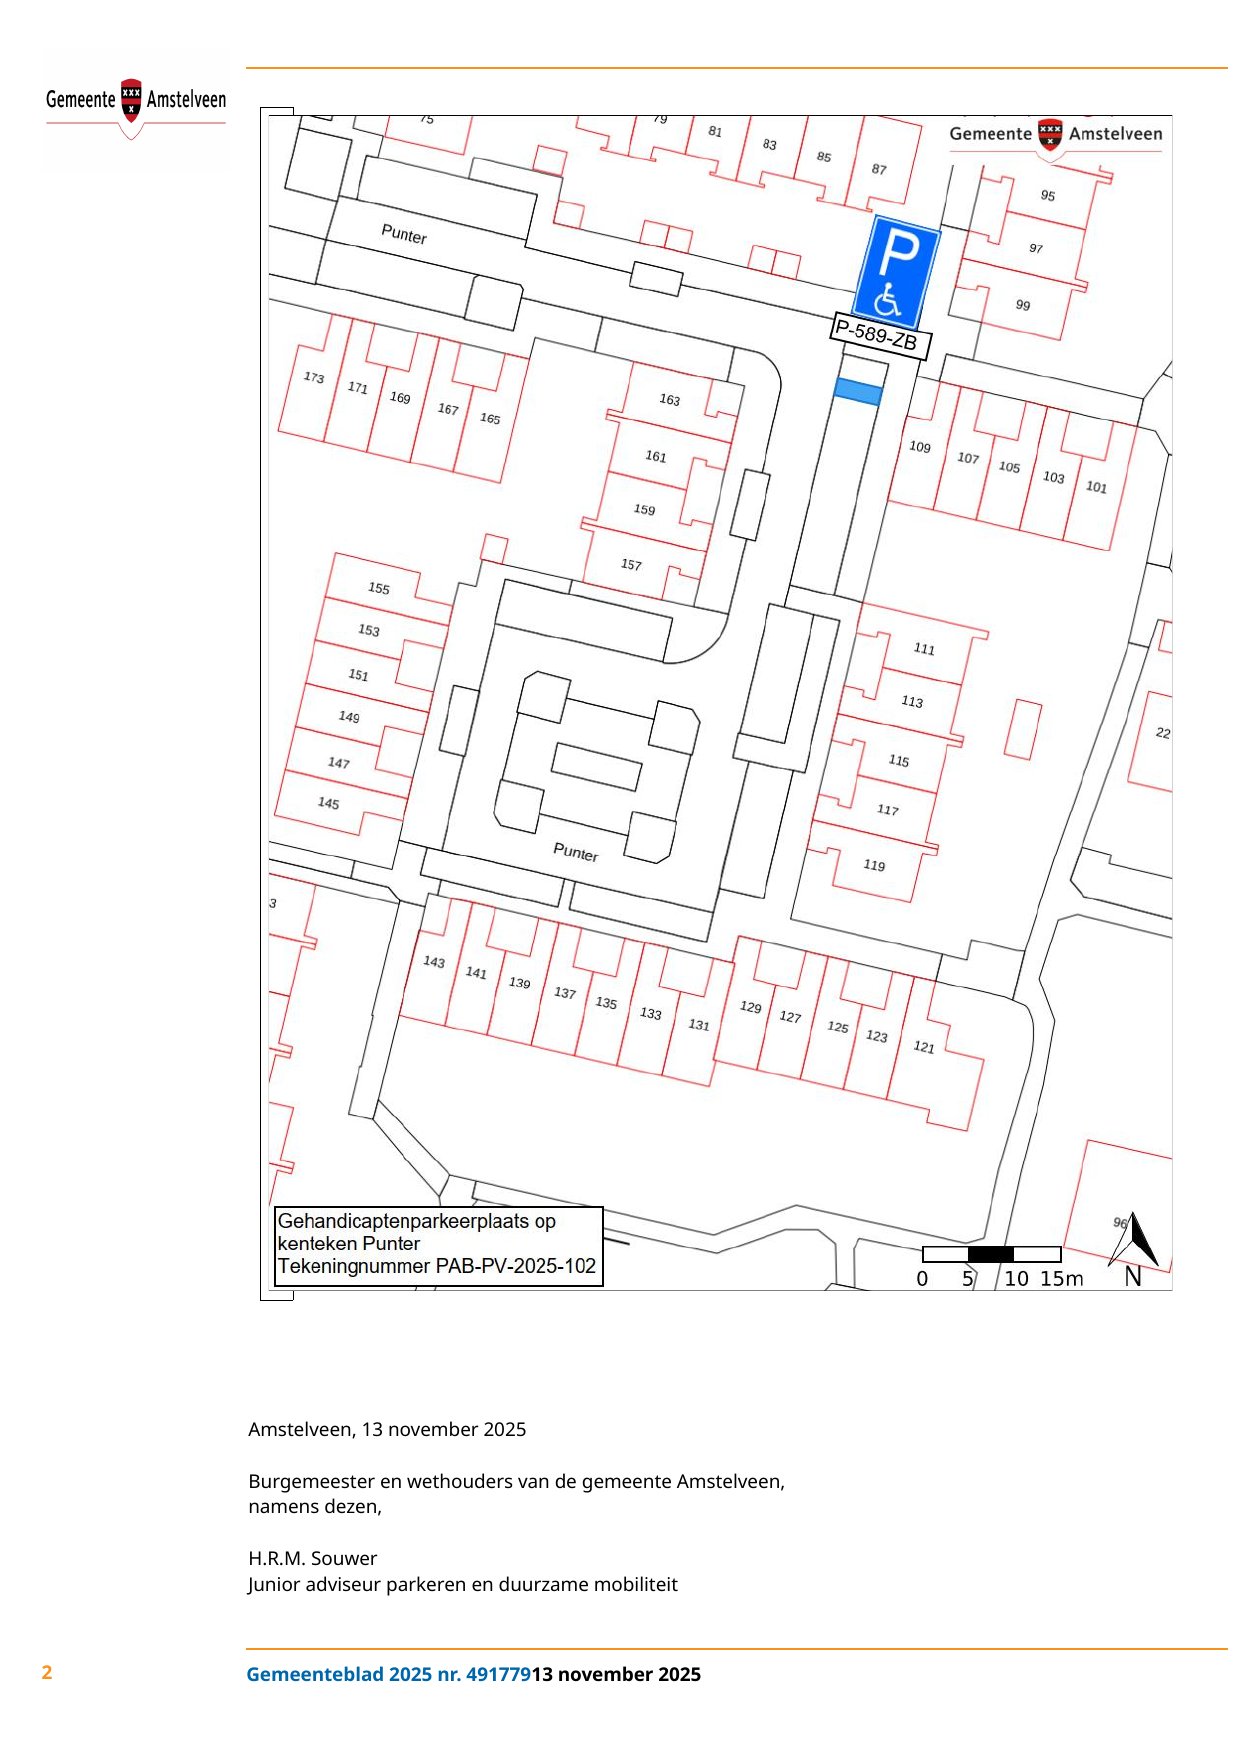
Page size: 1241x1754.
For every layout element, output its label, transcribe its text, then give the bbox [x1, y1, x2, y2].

text Junior adviseur parkeren en duurzame mobiliteit [248, 1571, 1152, 1597]
text Amstelveen, 13 november 2025 [248, 1417, 1152, 1442]
text H.R.M. Souwer [248, 1545, 1152, 1571]
text Burgemeester en wethouders van de gemeente Amstelveen, [248, 1468, 1152, 1494]
picture [41, 47, 231, 172]
picture [268, 115, 1173, 1291]
text namens dezen, [248, 1494, 1152, 1519]
